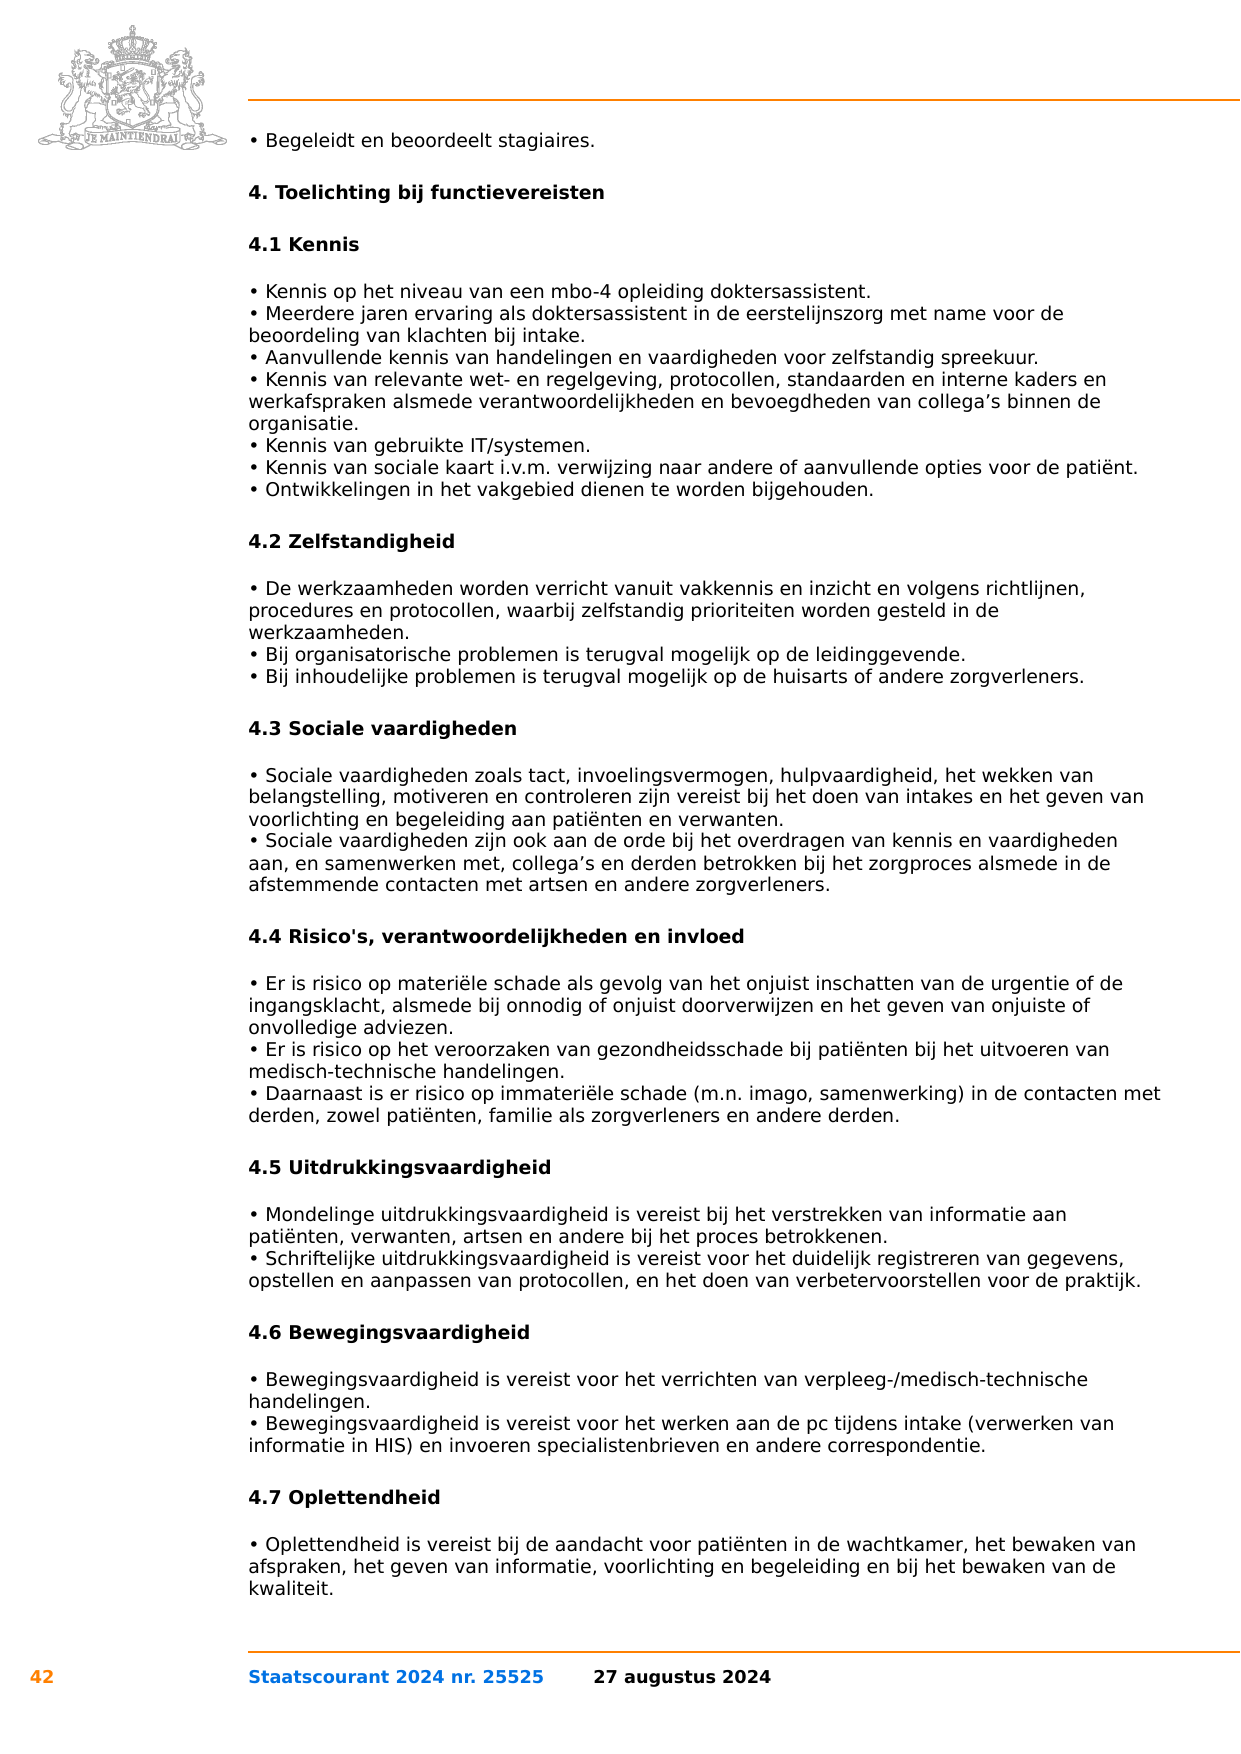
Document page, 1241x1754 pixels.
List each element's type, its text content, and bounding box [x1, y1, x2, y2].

text • Ontwikkelingen in het vakgebied dienen te worden bijgehouden. [248, 479, 1163, 501]
text • Schriftelijke uitdrukkingsvaardigheid is vereist voor het duidelijk registreren van gegevens, opstellen en aanpassen van protocollen, en het doen van verbetervoorstellen voor de praktijk. [248, 1248, 1163, 1292]
text • Er is risico op materiële schade als gevolg van het onjuist inschatten van de urgentie of de ingangsklacht, alsmede bij onnodig of onjuist doorverwijzen en het geven van onjuiste of onvolledige adviezen. [248, 973, 1163, 1039]
text • Mondelinge uitdrukkingsvaardigheid is vereist bij het verstrekken van informatie aan patiënten, verwanten, artsen en andere bij het proces betrokkenen. [248, 1204, 1163, 1248]
subtitle 4.5 Uitdrukkingsvaardigheid [248, 1157, 1163, 1179]
text • Begeleidt en beoordeelt stagiaires. [248, 130, 1163, 152]
text • Sociale vaardigheden zijn ook aan de orde bij het overdragen van kennis en vaardigheden aan, en samenwerken met, collega’s en derden betrokken bij het zorgproces alsmede in de afstemmende contacten met artsen en andere zorgverleners. [248, 830, 1163, 896]
text • Kennis van sociale kaart i.v.m. verwijzing naar andere of aanvullende opties voor de patiënt. [248, 457, 1163, 479]
subtitle 4.4 Risico's, verantwoordelijkheden en invloed [248, 926, 1163, 948]
text • Daarnaast is er risico op immateriële schade (m.n. imago, samenwerking) in de contacten met derden, zowel patiënten, familie als zorgverleners en andere derden. [248, 1083, 1163, 1127]
text • Bij inhoudelijke problemen is terugval mogelijk op de huisarts of andere zorgverleners. [248, 666, 1163, 687]
text • Bewegingsvaardigheid is vereist voor het werken aan de pc tijdens intake (verwerken van informatie in HIS) en invoeren specialistenbrieven en andere correspondentie. [248, 1413, 1163, 1457]
subtitle 4.6 Bewegingsvaardigheid [248, 1322, 1163, 1344]
subtitle 4. Toelichting bij functievereisten [248, 182, 1163, 204]
text • Oplettendheid is vereist bij de aandacht voor patiënten in de wachtkamer, het bewaken van afspraken, het geven van informatie, voorlichting en begeleiding en bij het bewaken van de kwaliteit. [248, 1534, 1163, 1600]
text • Kennis op het niveau van een mbo-4 opleiding doktersassistent. [248, 281, 1163, 303]
subtitle 4.1 Kennis [248, 234, 1163, 256]
text • De werkzaamheden worden verricht vanuit vakkennis en inzicht en volgens richtlijnen, procedures en protocollen, waarbij zelfstandig prioriteiten worden gesteld in de werkzaamheden. [248, 578, 1163, 643]
text • Sociale vaardigheden zoals tact, invoelingsvermogen, hulpvaardigheid, het wekken van belangstelling, motiveren en controleren zijn vereist bij het doen van intakes en het geven van voorlichting en begeleiding aan patiënten en verwanten. [248, 764, 1163, 830]
text • Aanvullende kennis van handelingen en vaardigheden voor zelfstandig spreekuur. [248, 347, 1163, 369]
text • Bewegingsvaardigheid is vereist voor het verrichten van verpleeg-/medisch-technische handelingen. [248, 1369, 1163, 1413]
text • Kennis van relevante wet- en regelgeving, protocollen, standaarden en interne kaders en werkafspraken alsmede verantwoordelijkheden en bevoegdheden van collega’s binnen de organisatie. [248, 369, 1163, 435]
subtitle 4.7 Oplettendheid [248, 1487, 1163, 1509]
text • Meerdere jaren ervaring als doktersassistent in de eerstelijnszorg met name voor de beoordeling van klachten bij intake. [248, 303, 1163, 347]
subtitle 4.3 Sociale vaardigheden [248, 717, 1163, 739]
text • Kennis van gebruikte IT/systemen. [248, 435, 1163, 457]
picture [38, 25, 227, 150]
text • Er is risico op het veroorzaken van gezondheidsschade bij patiënten bij het uitvoeren van medisch-technische handelingen. [248, 1039, 1163, 1083]
text • Bij organisatorische problemen is terugval mogelijk op de leidinggevende. [248, 643, 1163, 666]
subtitle 4.2 Zelfstandigheid [248, 531, 1163, 553]
